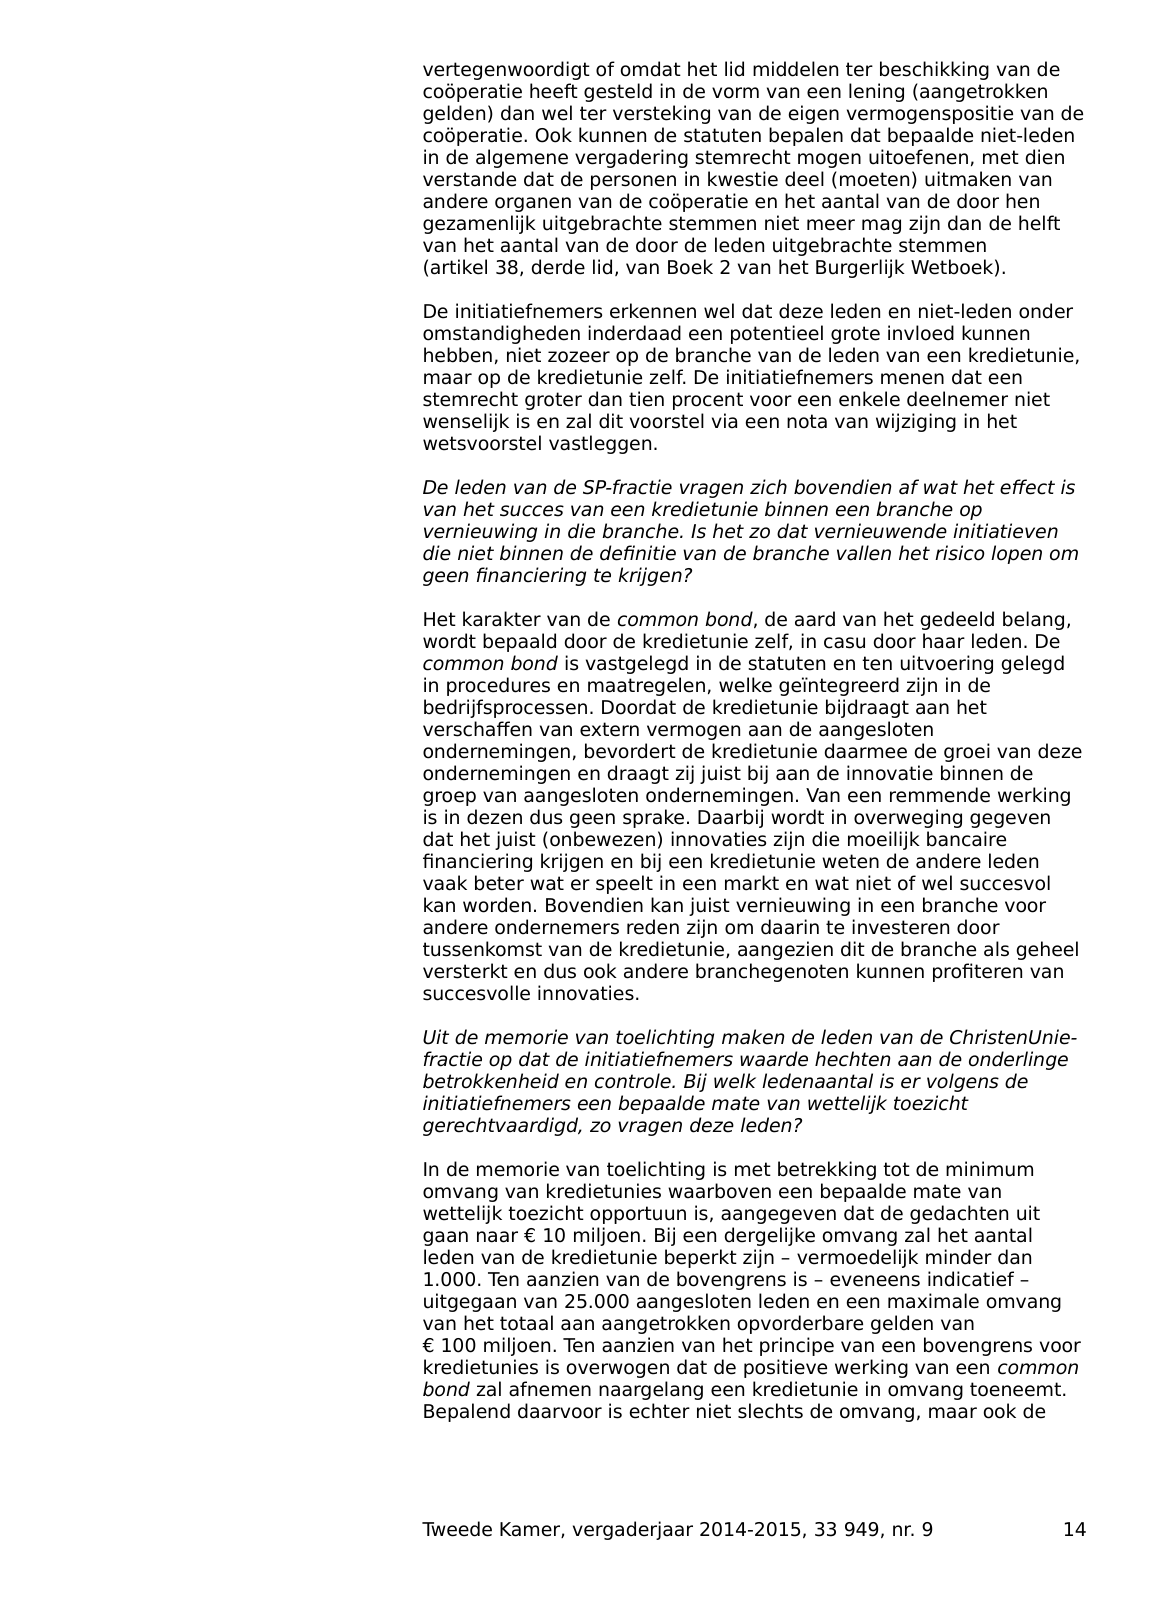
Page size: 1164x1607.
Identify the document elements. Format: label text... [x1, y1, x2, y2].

text Uit de memorie van toelichting maken de leden van de ChristenUnie-fractie op dat de initiatiefnemers waarde hechten aan de onderlinge betrokkenheid en controle. Bij welk ledenaantal is er volgens de initiatiefnemers een bepaalde mate van wettelijk toezicht gerechtvaardigd, zo vragen deze leden? [422, 1027, 1087, 1137]
text In de memorie van toelichting is met betrekking tot de minimum omvang van kredietunies waarboven een bepaalde mate van wettelijk toezicht opportuun is, aangegeven dat de gedachten uit gaan naar € 10 miljoen. Bij een dergelijke omvang zal het aantal leden van de kredietunie beperkt zijn – vermoedelijk minder dan 1.000. Ten aanzien van de bovengrens is – eveneens indicatief – uitgegaan van 25.000 aangesloten leden en een maximale omvang van het totaal aan aangetrokken opvorderbare gelden van € 100 miljoen. Ten aanzien van het principe van een bovengrens voor kredietunies is overwogen dat de positieve werking van een common bond zal afnemen naargelang een kredietunie in omvang toeneemt. Bepalend daarvoor is echter niet slechts de omvang, maar ook de [422, 1159, 1087, 1423]
text De leden van de SP-fractie vragen zich bovendien af wat het effect is van het succes van een kredietunie binnen een branche op vernieuwing in die branche. Is het zo dat vernieuwende initiatieven die niet binnen de definitie van de branche vallen het risico lopen om geen financiering te krijgen? [422, 477, 1087, 587]
text De initiatiefnemers erkennen wel dat deze leden en niet-leden onder omstandigheden inderdaad een potentieel grote invloed kunnen hebben, niet zozeer op de branche van de leden van een kredietunie, maar op de kredietunie zelf. De initiatiefnemers menen dat een stemrecht groter dan tien procent voor een enkele deelnemer niet wenselijk is en zal dit voorstel via een nota van wijziging in het wetsvoorstel vastleggen. [422, 301, 1087, 455]
text vertegenwoordigt of omdat het lid middelen ter beschikking van de coöperatie heeft gesteld in de vorm van een lening (aangetrokken gelden) dan wel ter versteking van de eigen vermogenspositie van de coöperatie. Ook kunnen de statuten bepalen dat bepaalde niet-leden in de algemene vergadering stemrecht mogen uitoefenen, met dien verstande dat de personen in kwestie deel (moeten) uitmaken van andere organen van de coöperatie en het aantal van de door hen gezamenlijk uitgebrachte stemmen niet meer mag zijn dan de helft van het aantal van de door de leden uitgebrachte stemmen (artikel 38, derde lid, van Boek 2 van het Burgerlijk Wetboek). [422, 59, 1087, 279]
text Het karakter van de common bond, de aard van het gedeeld belang, wordt bepaald door de kredietunie zelf, in casu door haar leden. De common bond is vastgelegd in de statuten en ten uitvoering gelegd in procedures en maatregelen, welke geïntegreerd zijn in de bedrijfsprocessen. Doordat de kredietunie bijdraagt aan het verschaffen van extern vermogen aan de aangesloten ondernemingen, bevordert de kredietunie daarmee de groei van deze ondernemingen en draagt zij juist bij aan de innovatie binnen de groep van aangesloten ondernemingen. Van een remmende werking is in dezen dus geen sprake. Daarbij wordt in overweging gegeven dat het juist (onbewezen) innovaties zijn die moeilijk bancaire financiering krijgen en bij een kredietunie weten de andere leden vaak beter wat er speelt in een markt en wat niet of wel succesvol kan worden. Bovendien kan juist vernieuwing in een branche voor andere ondernemers reden zijn om daarin te investeren door tussenkomst van de kredietunie, aangezien dit de branche als geheel versterkt en dus ook andere branchegenoten kunnen profiteren van succesvolle innovaties. [422, 609, 1087, 1005]
